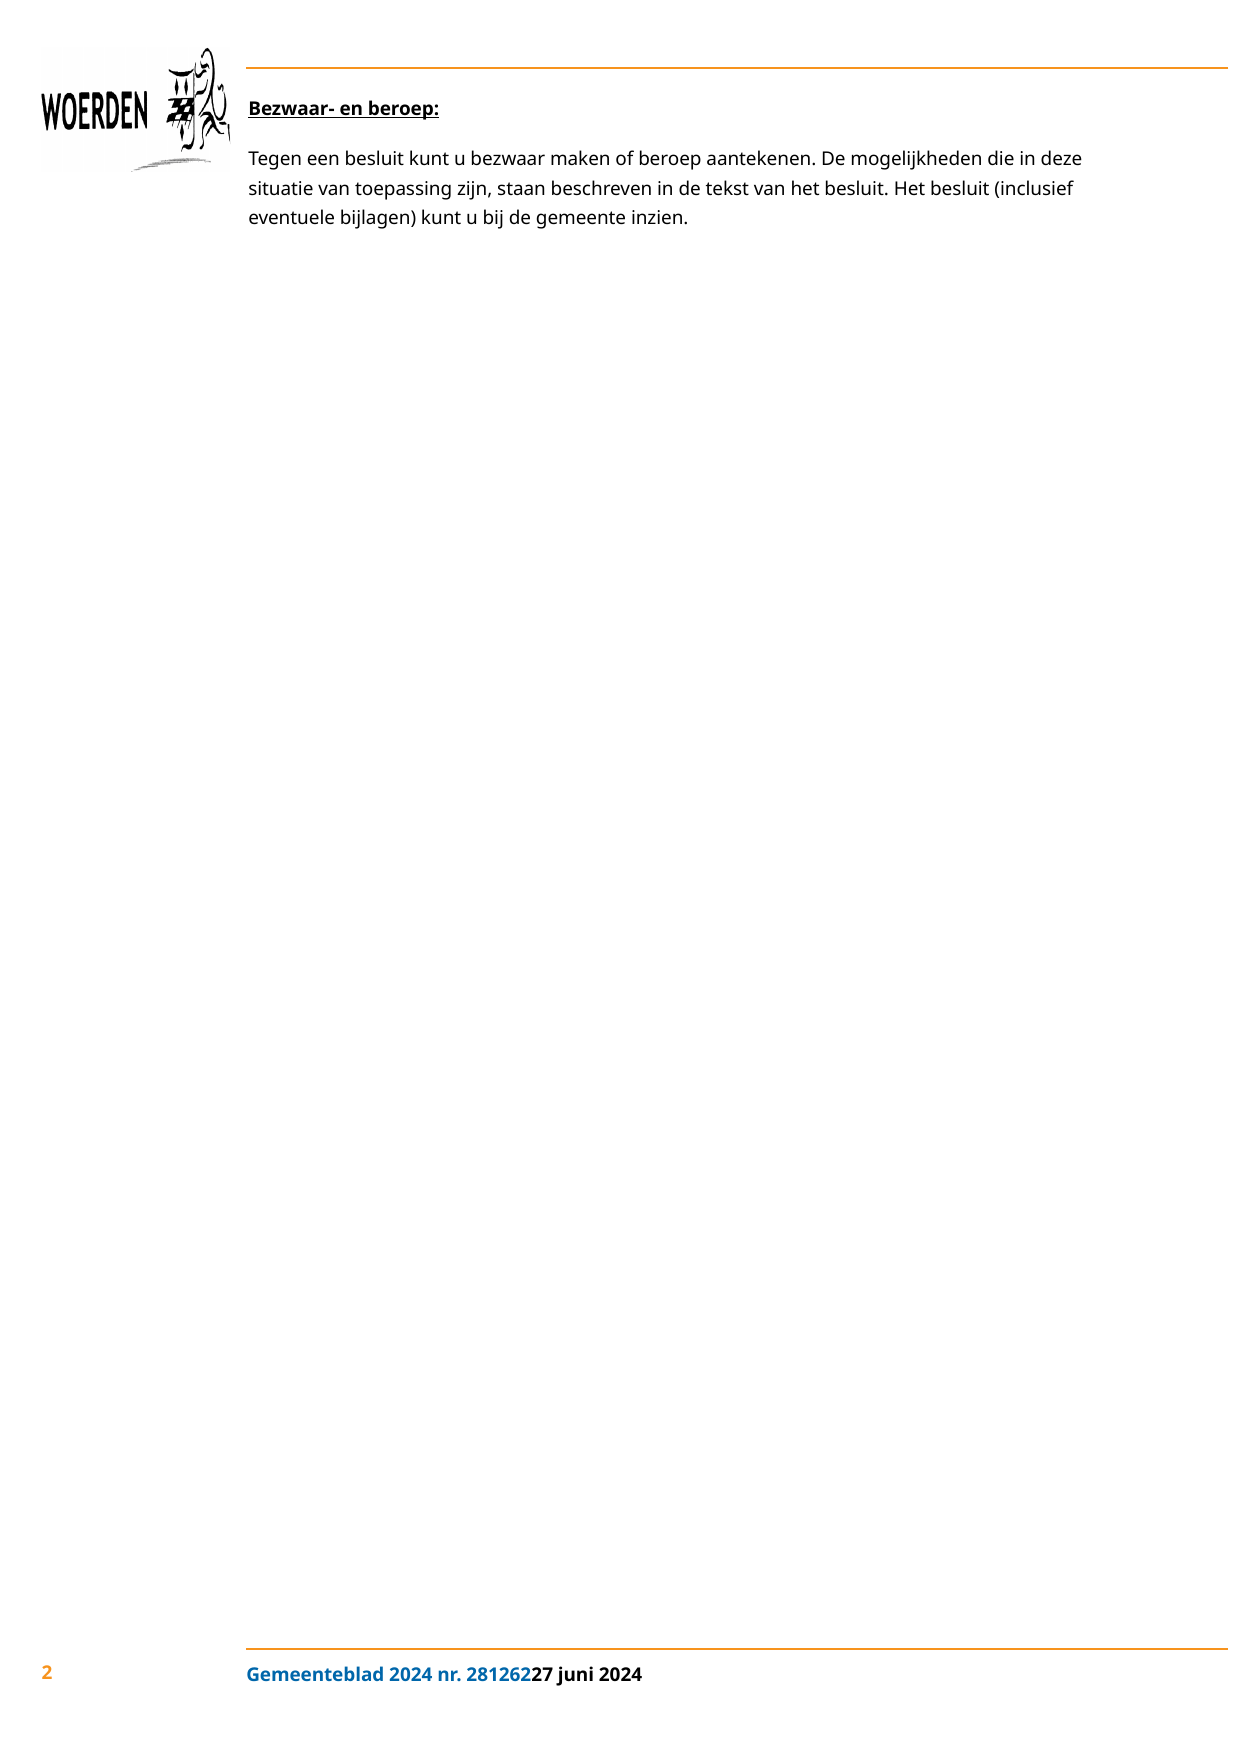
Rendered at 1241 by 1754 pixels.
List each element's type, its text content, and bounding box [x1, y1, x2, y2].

picture [41, 47, 231, 172]
text Bezwaar- en beroep: [248, 95, 1152, 121]
text Tegen een besluit kunt u bezwaar maken of beroep aantekenen. De mogelijkheden die in deze situatie van toepassing zijn, staan beschreven in de tekst van het besluit. Het besluit (inclusief eventuele bijlagen) kunt u bij de gemeente inzien. [248, 145, 1152, 230]
